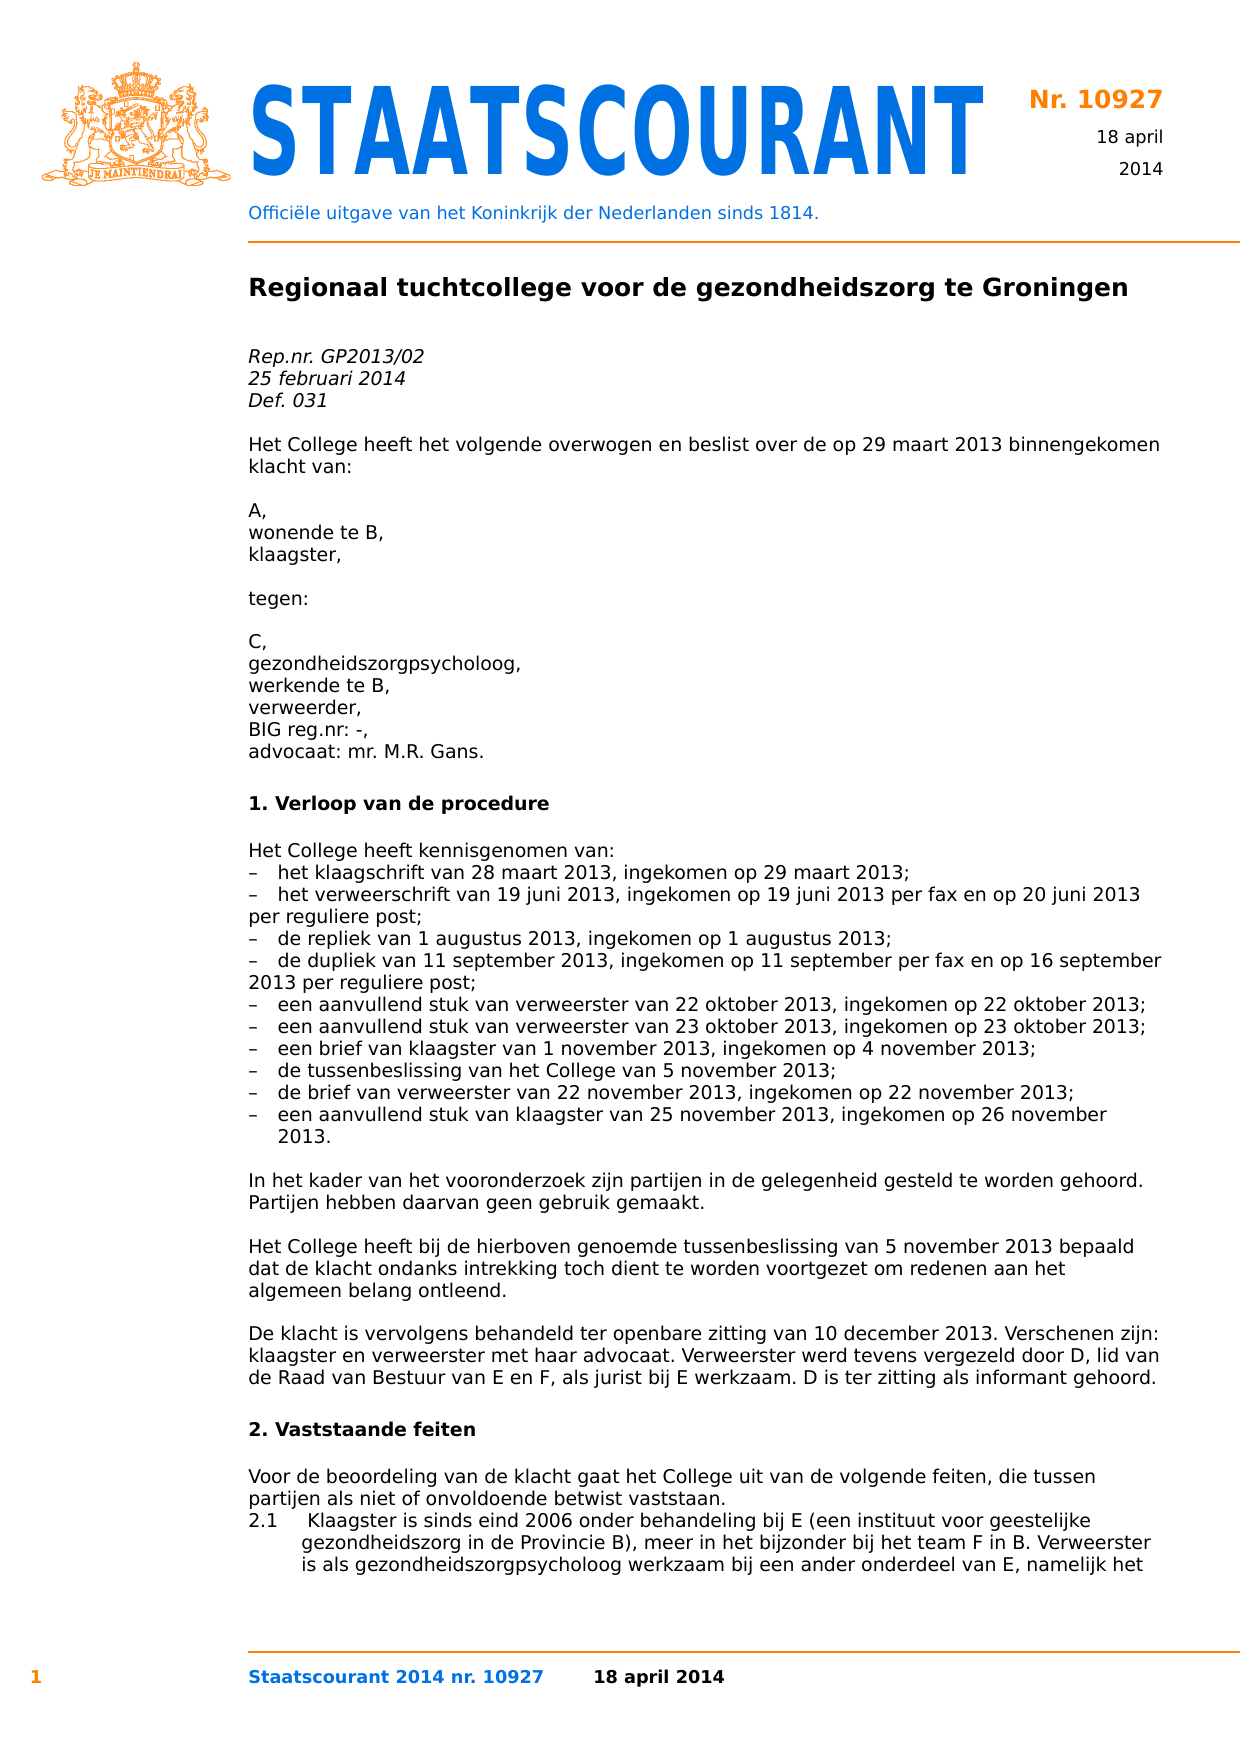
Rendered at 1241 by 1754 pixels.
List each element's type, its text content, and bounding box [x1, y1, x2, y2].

text – het klaagschrift van 28 maart 2013, ingekomen op 29 maart 2013; [248, 862, 1163, 884]
subtitle Regionaal tuchtcollege voor de gezondheidszorg te Groningen [248, 273, 1163, 302]
text 25 februari 2014 [248, 368, 1163, 390]
text – het verweerschrift van 19 juni 2013, ingekomen op 19 juni 2013 per fax en op 20 juni 2013 [248, 884, 1163, 906]
text De klacht is vervolgens behandeld ter openbare zitting van 10 december 2013. Verschenen zijn: klaagster en verweerster met haar advocaat. Verweerster werd tevens vergezeld door D, lid van de Raad van Bestuur van E en F, als jurist bij E werkzaam. D is ter zitting als informant gehoord. [248, 1323, 1163, 1389]
text – de repliek van 1 augustus 2013, ingekomen op 1 augustus 2013; [248, 928, 1163, 950]
text 2013 per reguliere post; [248, 972, 1163, 994]
text C, [248, 631, 1163, 653]
text – een aanvullend stuk van verweerster van 23 oktober 2013, ingekomen op 23 oktober 2013; [248, 1016, 1163, 1038]
text tegen: [248, 587, 1163, 609]
table_header [25, 62, 248, 241]
text werkende te B, [248, 675, 1163, 697]
table_cell 2014 [998, 153, 1240, 203]
text Het College heeft kennisgenomen van: [248, 840, 1163, 862]
text In het kader van het vooronderzoek zijn partijen in de gelegenheid gesteld te worden gehoord. Partijen hebben daarvan geen gebruik gemaakt. [248, 1170, 1163, 1214]
text Def. 031 [248, 390, 1163, 412]
text wonende te B, [248, 522, 1163, 543]
table_header Nr. 10927 [998, 62, 1240, 121]
text Het College heeft bij de hierboven genoemde tussenbeslissing van 5 november 2013 bepaald dat de klacht ondanks intrekking toch dient te worden voortgezet om redenen aan het algemeen belang ontleend. [248, 1236, 1163, 1301]
text – de dupliek van 11 september 2013, ingekomen op 11 september per fax en op 16 september [248, 950, 1163, 972]
subtitle 1. Verloop van de procedure [248, 793, 1163, 815]
text per reguliere post; [248, 906, 1163, 928]
picture [41, 62, 231, 186]
text Het College heeft het volgende overwogen en beslist over de op 29 maart 2013 binnengekomen klacht van: [248, 434, 1163, 478]
text – een brief van klaagster van 1 november 2013, ingekomen op 4 november 2013; [248, 1038, 1163, 1060]
text Voor de beoordeling van de klacht gaat het College uit van de volgende feiten, die tussen partijen als niet of onvoldoende betwist vaststaan. [248, 1466, 1163, 1510]
table_cell Officiële uitgave van het Koninkrijk der Nederlanden sinds 1814. [248, 203, 1240, 241]
text A, [248, 499, 1163, 522]
subtitle 2. Vaststaande feiten [248, 1419, 1163, 1441]
text advocaat: mr. M.R. Gans. [248, 741, 1163, 763]
table_header STAATSCOURANT [248, 62, 998, 203]
text – de tussenbeslissing van het College van 5 november 2013; [248, 1060, 1163, 1082]
table_cell 18 april [998, 121, 1240, 153]
text – een aanvullend stuk van verweerster van 22 oktober 2013, ingekomen op 22 oktober 2013; [248, 994, 1163, 1016]
text BIG reg.nr: -, [248, 719, 1163, 741]
text – een aanvullend stuk van klaagster van 25 november 2013, ingekomen op 26 november 2013. [248, 1104, 1163, 1148]
text verweerder, [248, 697, 1163, 719]
text Rep.nr. GP2013/02 [248, 346, 1163, 368]
text gezondheidszorgpsycholoog, [248, 653, 1163, 675]
text 2.1 Klaagster is sinds eind 2006 onder behandeling bij E (een instituut voor geestelijke gezondheidszorg in de Provincie B), meer in het bijzonder bij het team F in B. Verweerster is als gezondheidszorgpsycholoog werkzaam bij een ander onderdeel van E, namelijk het [248, 1510, 1163, 1576]
text klaagster, [248, 543, 1163, 566]
text – de brief van verweerster van 22 november 2013, ingekomen op 22 november 2013; [248, 1082, 1163, 1104]
